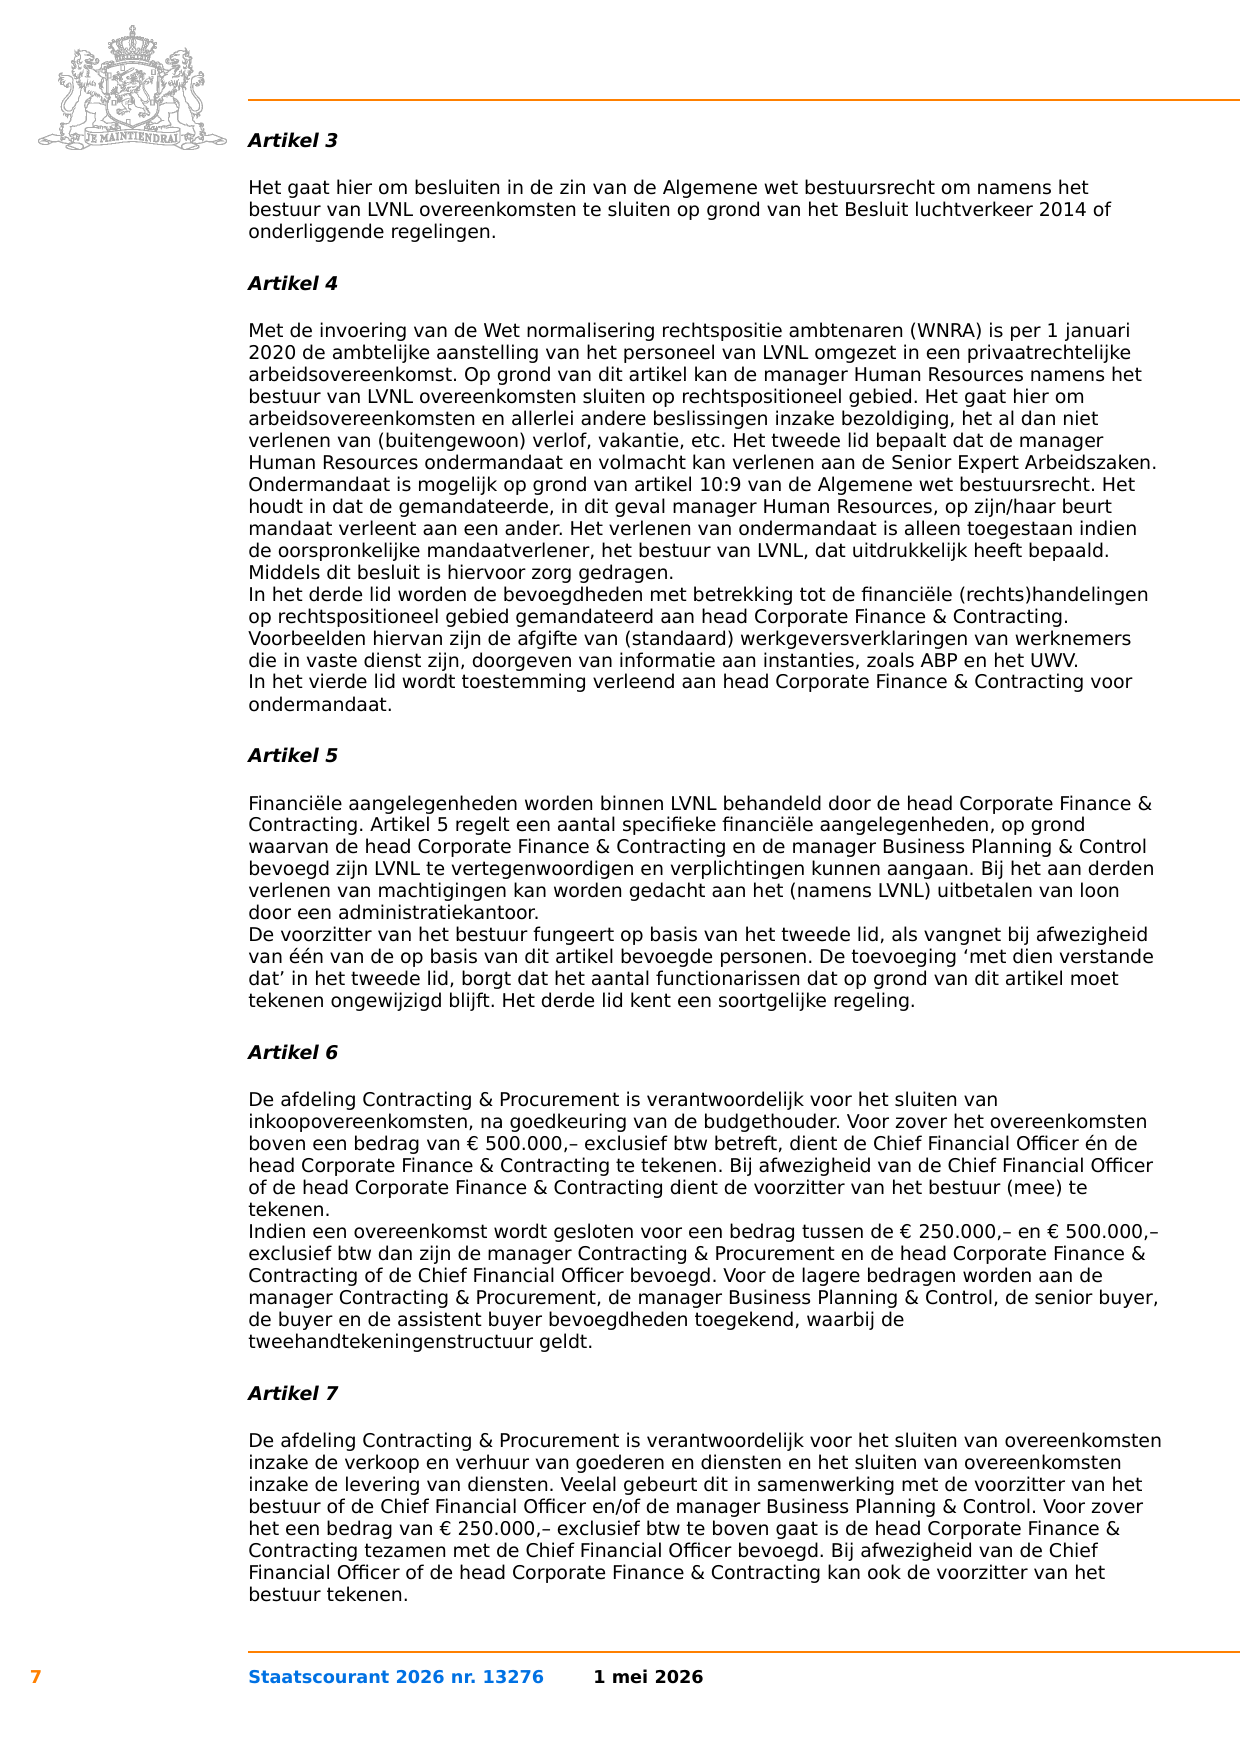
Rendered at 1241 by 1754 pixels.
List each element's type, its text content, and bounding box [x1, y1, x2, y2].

text Indien een overeenkomst wordt gesloten voor een bedrag tussen de € 250.000,– en € 500.000,– exclusief btw dan zijn de manager Contracting & Procurement en de head Corporate Finance & Contracting of de Chief Financial Officer bevoegd. Voor de lagere bedragen worden aan de manager Contracting & Procurement, de manager Business Planning & Control, de senior buyer, de buyer en de assistent buyer bevoegdheden toegekend, waarbij de tweehandtekeningenstructuur geldt. [248, 1221, 1163, 1353]
text De voorzitter van het bestuur fungeert op basis van het tweede lid, als vangnet bij afwezigheid van één van de op basis van dit artikel bevoegde personen. De toevoeging ‘met dien verstande dat’ in het tweede lid, borgt dat het aantal functionarissen dat op grond van dit artikel moet tekenen ongewijzigd blijft. Het derde lid kent een soortgelijke regeling. [248, 924, 1163, 1012]
text De afdeling Contracting & Procurement is verantwoordelijk voor het sluiten van overeenkomsten inzake de verkoop en verhuur van goederen en diensten en het sluiten van overeenkomsten inzake de levering van diensten. Veelal gebeurt dit in samenwerking met de voorzitter van het bestuur of de Chief Financial Officer en/of de manager Business Planning & Control. Voor zover het een bedrag van € 250.000,– exclusief btw te boven gaat is de head Corporate Finance & Contracting tezamen met de Chief Financial Officer bevoegd. Bij afwezigheid van de Chief Financial Officer of de head Corporate Finance & Contracting kan ook de voorzitter van het bestuur tekenen. [248, 1430, 1163, 1606]
subtitle Artikel 7 [248, 1383, 1163, 1405]
subtitle Artikel 3 [248, 130, 1163, 152]
picture [38, 25, 227, 150]
text Het gaat hier om besluiten in de zin van de Algemene wet bestuursrecht om namens het bestuur van LVNL overeenkomsten te sluiten op grond van het Besluit luchtverkeer 2014 of onderliggende regelingen. [248, 177, 1163, 243]
subtitle Artikel 6 [248, 1042, 1163, 1064]
text bestuur van LVNL overeenkomsten sluiten op rechtspositioneel gebied. Het gaat hier om arbeidsovereenkomsten en allerlei andere beslissingen inzake bezoldiging, het al dan niet verlenen van (buitengewoon) verlof, vakantie, etc. Het tweede lid bepaalt dat de manager Human Resources ondermandaat en volmacht kan verlenen aan de Senior Expert Arbeidszaken. Ondermandaat is mogelijk op grond van artikel 10:9 van de Algemene wet bestuursrecht. Het houdt in dat de gemandateerde, in dit geval manager Human Resources, op zijn/haar beurt mandaat verleent aan een ander. Het verlenen van ondermandaat is alleen toegestaan indien de oorspronkelijke mandaatverlener, het bestuur van LVNL, dat uitdrukkelijk heeft bepaald. Middels dit besluit is hiervoor zorg gedragen. [248, 386, 1163, 583]
text In het derde lid worden de bevoegdheden met betrekking tot de financiële (rechts)handelingen op rechtspositioneel gebied gemandateerd aan head Corporate Finance & Contracting. Voorbeelden hiervan zijn de afgifte van (standaard) werkgeversverklaringen van werknemers die in vaste dienst zijn, doorgeven van informatie aan instanties, zoals ABP en het UWV. [248, 583, 1163, 671]
text Financiële aangelegenheden worden binnen LVNL behandeld door de head Corporate Finance & Contracting. Artikel 5 regelt een aantal specifieke financiële aangelegenheden, op grond waarvan de head Corporate Finance & Contracting en de manager Business Planning & Control bevoegd zijn LVNL te vertegenwoordigen en verplichtingen kunnen aangaan. Bij het aan derden verlenen van machtigingen kan worden gedacht aan het (namens LVNL) uitbetalen van loon door een administratiekantoor. [248, 792, 1163, 924]
subtitle Artikel 5 [248, 745, 1163, 767]
text In het vierde lid wordt toestemming verleend aan head Corporate Finance & Contracting voor ondermandaat. [248, 671, 1163, 715]
subtitle Artikel 4 [248, 273, 1163, 295]
text De afdeling Contracting & Procurement is verantwoordelijk voor het sluiten van inkoopovereenkomsten, na goedkeuring van de budgethouder. Voor zover het overeenkomsten boven een bedrag van € 500.000,– exclusief btw betreft, dient de Chief Financial Officer én de head Corporate Finance & Contracting te tekenen. Bij afwezigheid van de Chief Financial Officer of de head Corporate Finance & Contracting dient de voorzitter van het bestuur (mee) te tekenen. [248, 1089, 1163, 1221]
text Met de invoering van de Wet normalisering rechtspositie ambtenaren (WNRA) is per 1 januari 2020 de ambtelijke aanstelling van het personeel van LVNL omgezet in een privaatrechtelijke arbeidsovereenkomst. Op grond van dit artikel kan de manager Human Resources namens het [248, 320, 1163, 386]
